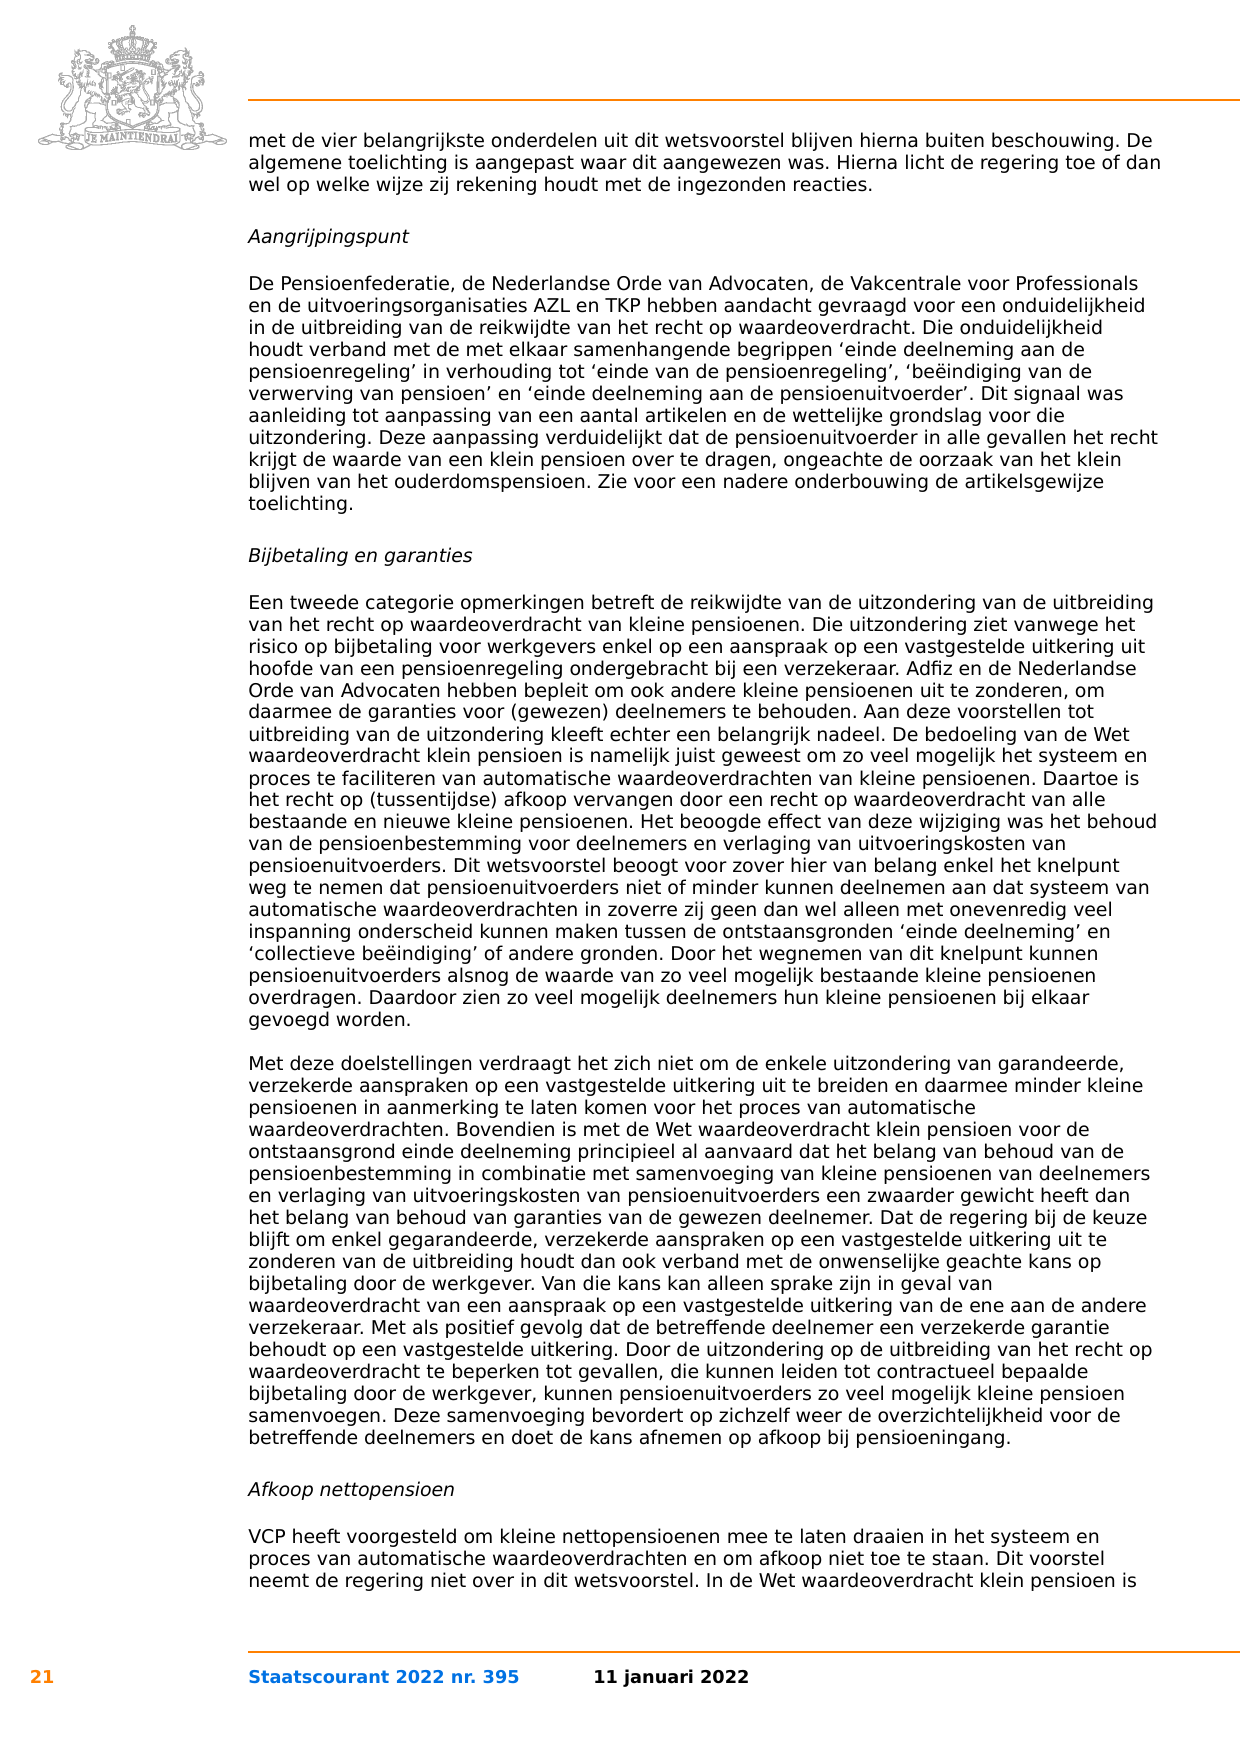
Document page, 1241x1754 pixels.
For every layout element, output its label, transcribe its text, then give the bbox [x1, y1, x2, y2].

text VCP heeft voorgesteld om kleine nettopensioenen mee te laten draaien in het systeem en proces van automatische waardeoverdrachten en om afkoop niet toe te staan. Dit voorstel neemt de regering niet over in dit wetsvoorstel. In de Wet waardeoverdracht klein pensioen is [248, 1526, 1163, 1592]
text Met deze doelstellingen verdraagt het zich niet om de enkele uitzondering van garandeerde, verzekerde aanspraken op een vastgestelde uitkering uit te breiden en daarmee minder kleine pensioenen in aanmerking te laten komen voor het proces van automatische waardeoverdrachten. Bovendien is met de Wet waardeoverdracht klein pensioen voor de ontstaansgrond einde deelneming principieel al aanvaard dat het belang van behoud van de pensioenbestemming in combinatie met samenvoeging van kleine pensioenen van deelnemers en verlaging van uitvoeringskosten van pensioenuitvoerders een zwaarder gewicht heeft dan het belang van behoud van garanties van de gewezen deelnemer. Dat de regering bij de keuze blijft om enkel gegarandeerde, verzekerde aanspraken op een vastgestelde uitkering uit te zonderen van de uitbreiding houdt dan ook verband met de onwenselijke geachte kans op bijbetaling door de werkgever. Van die kans kan alleen sprake zijn in geval van waardeoverdracht van een aanspraak op een vastgestelde uitkering van de ene aan de andere verzekeraar. Met als positief gevolg dat de betreffende deelnemer een verzekerde garantie behoudt op een vastgestelde uitkering. Door de uitzondering op de uitbreiding van het recht op waardeoverdracht te beperken tot gevallen, die kunnen leiden tot contractueel bepaalde bijbetaling door de werkgever, kunnen pensioenuitvoerders zo veel mogelijk kleine pensioen samenvoegen. Deze samenvoeging bevordert op zichzelf weer de overzichtelijkheid voor de betreffende deelnemers en doet de kans afnemen op afkoop bij pensioeningang. [248, 1053, 1163, 1449]
text Een tweede categorie opmerkingen betreft de reikwijdte van de uitzondering van de uitbreiding van het recht op waardeoverdracht van kleine pensioenen. Die uitzondering ziet vanwege het risico op bijbetaling voor werkgevers enkel op een aanspraak op een vastgestelde uitkering uit hoofde van een pensioenregeling ondergebracht bij een verzekeraar. Adfiz en de Nederlandse Orde van Advocaten hebben bepleit om ook andere kleine pensioenen uit te zonderen, om daarmee de garanties voor (gewezen) deelnemers te behouden. Aan deze voorstellen tot uitbreiding van de uitzondering kleeft echter een belangrijk nadeel. De bedoeling van de Wet waardeoverdracht klein pensioen is namelijk juist geweest om zo veel mogelijk het systeem en proces te faciliteren van automatische waardeoverdrachten van kleine pensioenen. Daartoe is het recht op (tussentijdse) afkoop vervangen door een recht op waardeoverdracht van alle bestaande en nieuwe kleine pensioenen. Het beoogde effect van deze wijziging was het behoud van de pensioenbestemming voor deelnemers en verlaging van uitvoeringskosten van pensioenuitvoerders. Dit wetsvoorstel beoogt voor zover hier van belang enkel het knelpunt weg te nemen dat pensioenuitvoerders niet of minder kunnen deelnemen aan dat systeem van automatische waardeoverdrachten in zoverre zij geen dan wel alleen met onevenredig veel inspanning onderscheid kunnen maken tussen de ontstaansgronden ‘einde deelneming’ en ‘collectieve beëindiging’ of andere gronden. Door het wegnemen van dit knelpunt kunnen pensioenuitvoerders alsnog de waarde van zo veel mogelijk bestaande kleine pensioenen overdragen. Daardoor zien zo veel mogelijk deelnemers hun kleine pensioenen bij elkaar gevoegd worden. [248, 592, 1163, 1031]
text De Pensioenfederatie, de Nederlandse Orde van Advocaten, de Vakcentrale voor Professionals en de uitvoeringsorganisaties AZL en TKP hebben aandacht gevraagd voor een onduidelijkheid in de uitbreiding van de reikwijdte van het recht op waardeoverdracht. Die onduidelijkheid houdt verband met de met elkaar samenhangende begrippen ‘einde deelneming aan de pensioenregeling’ in verhouding tot ‘einde van de pensioenregeling’, ‘beëindiging van de verwerving van pensioen’ en ‘einde deelneming aan de pensioenuitvoerder’. Dit signaal was aanleiding tot aanpassing van een aantal artikelen en de wettelijke grondslag voor die uitzondering. Deze aanpassing verduidelijkt dat de pensioenuitvoerder in alle gevallen het recht krijgt de waarde van een klein pensioen over te dragen, ongeachte de oorzaak van het klein blijven van het ouderdomspensioen. Zie voor een nadere onderbouwing de artikelsgewijze toelichting. [248, 273, 1163, 514]
subtitle Aangrijpingspunt [248, 226, 1163, 248]
subtitle Bijbetaling en garanties [248, 544, 1163, 567]
picture [38, 25, 227, 150]
subtitle Afkoop nettopensioen [248, 1479, 1163, 1501]
text met de vier belangrijkste onderdelen uit dit wetsvoorstel blijven hierna buiten beschouwing. De algemene toelichting is aangepast waar dit aangewezen was. Hierna licht de regering toe of dan wel op welke wijze zij rekening houdt met de ingezonden reacties. [248, 130, 1163, 196]
